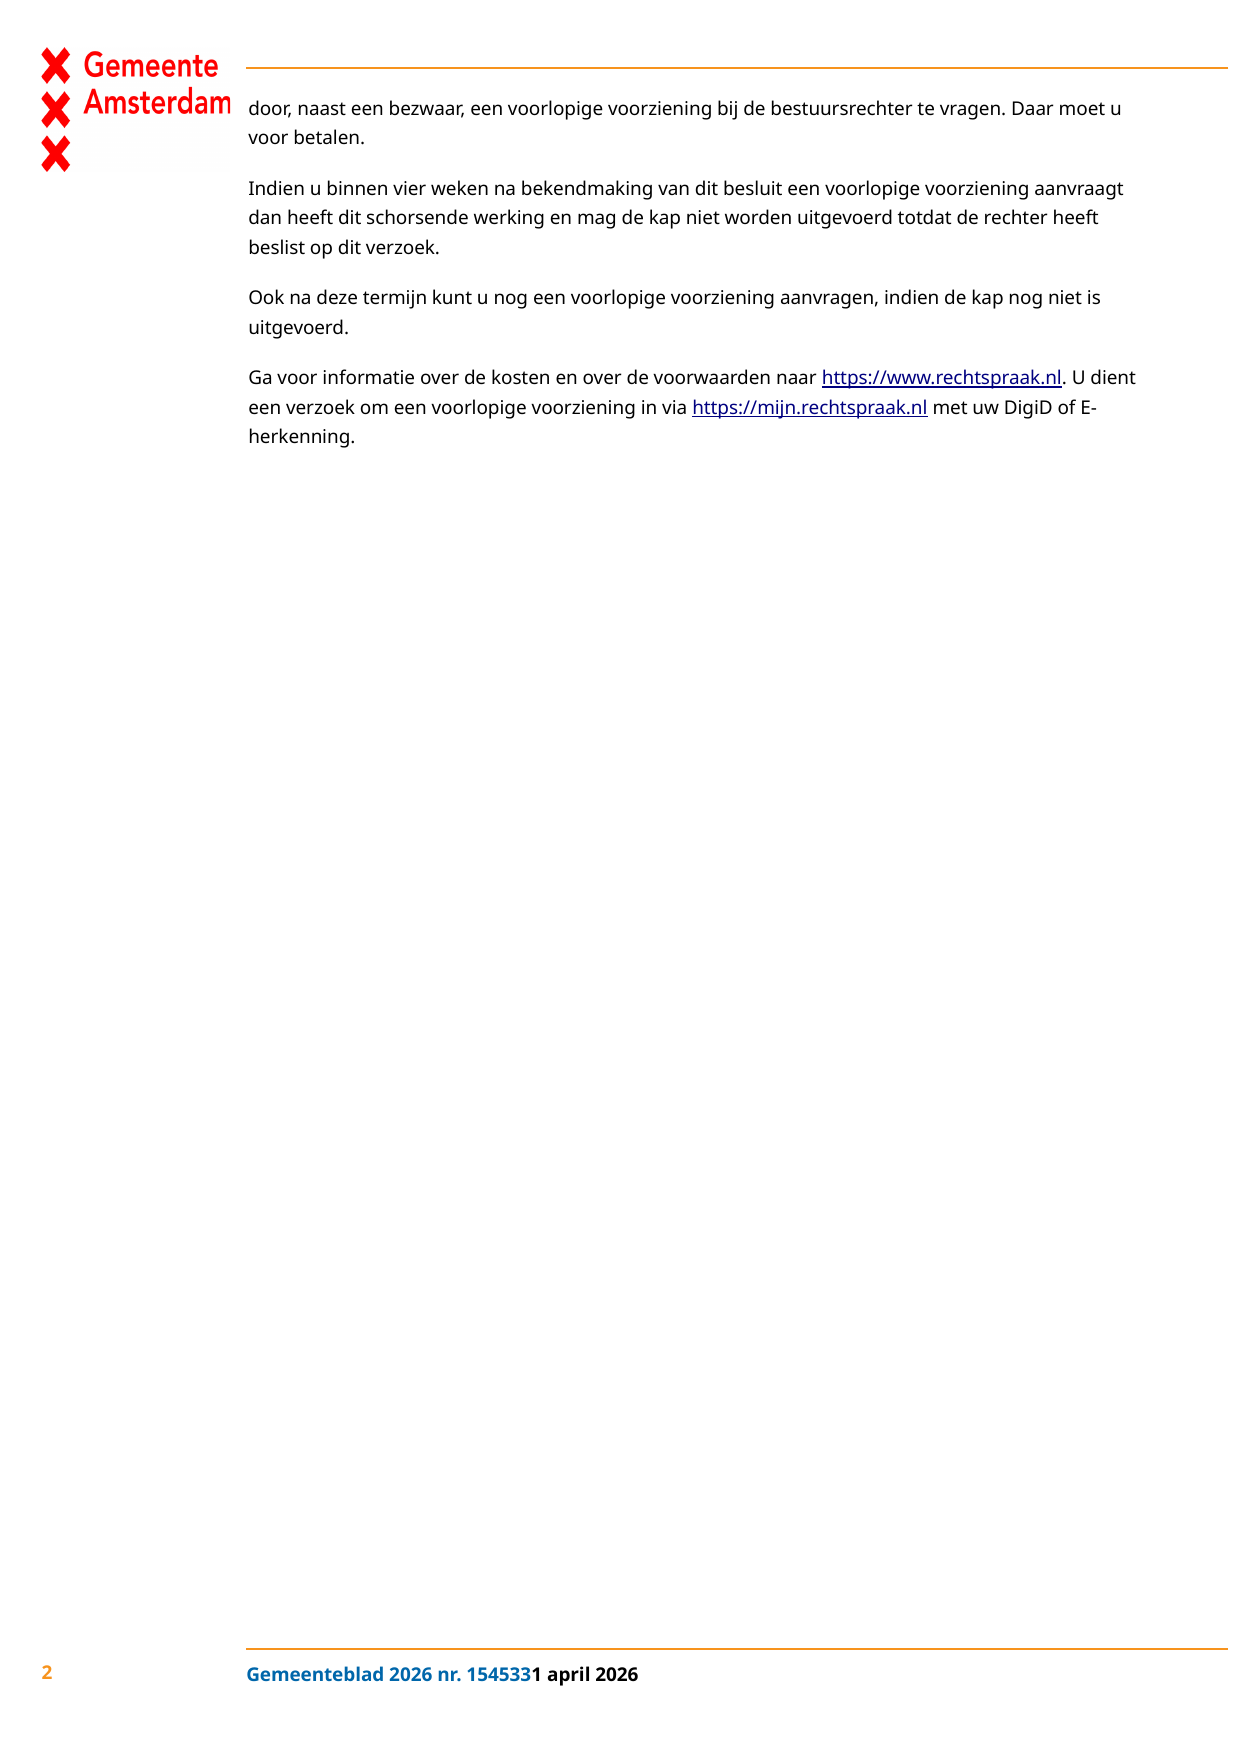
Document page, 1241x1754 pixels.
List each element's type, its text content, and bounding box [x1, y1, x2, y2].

text Indien u binnen vier weken na bekendmaking van dit besluit een voorlopige voorziening aanvraagt dan heeft dit schorsende werking en mag de kap niet worden uitgevoerd totdat de rechter heeft beslist op dit verzoek. [248, 175, 1152, 260]
text door, naast een bezwaar, een voorlopige voorziening bij de bestuursrechter te vragen. Daar moet u voor betalen. [248, 95, 1152, 150]
picture [41, 47, 231, 172]
text Ook na deze termijn kunt u nog een voorlopige voorziening aanvragen, indien de kap nog niet is uitgevoerd. [248, 284, 1152, 340]
text Ga voor informatie over de kosten en over de voorwaarden naar https://www.rechtspraak.nl. U dient een verzoek om een voorlopige voorziening in via https://mijn.rechtspraak.nl met uw DigiD of E-herkenning. [248, 364, 1152, 449]
